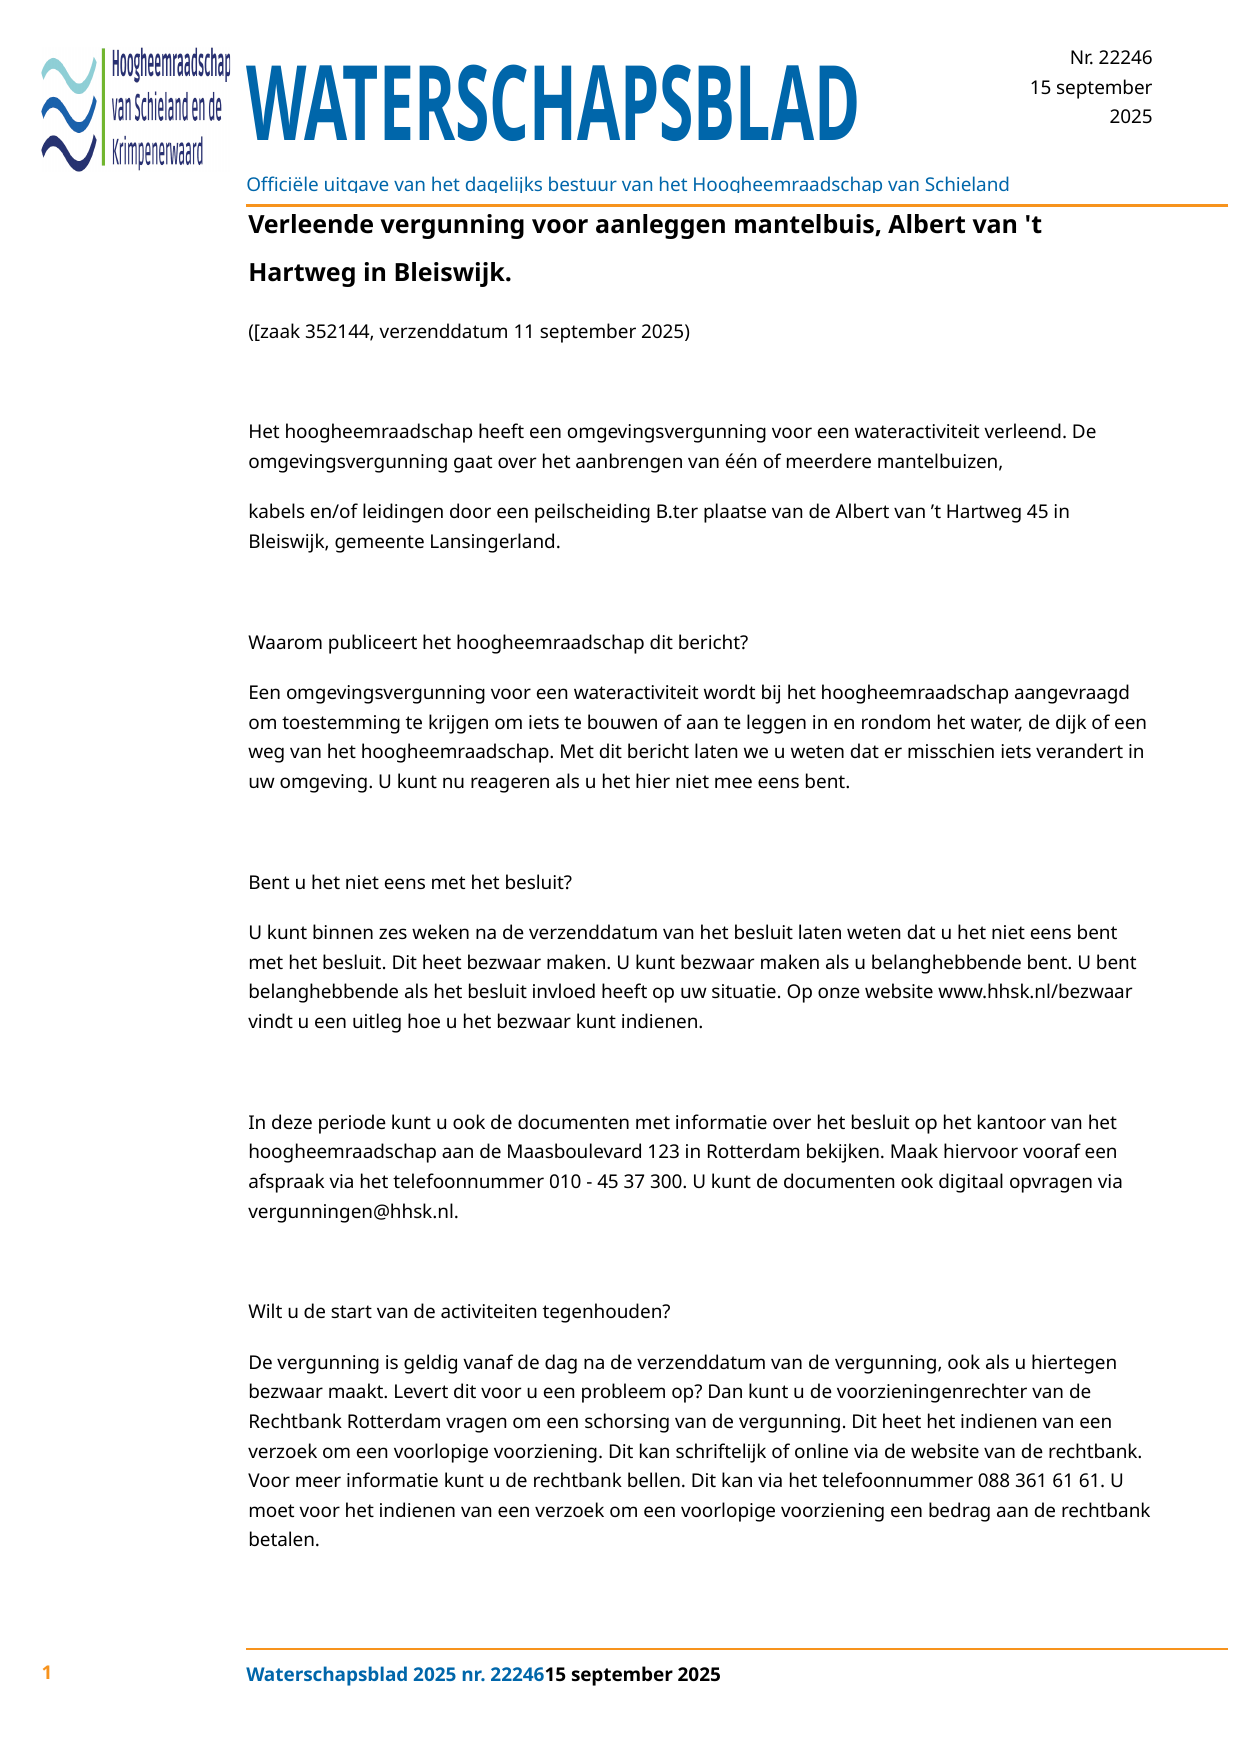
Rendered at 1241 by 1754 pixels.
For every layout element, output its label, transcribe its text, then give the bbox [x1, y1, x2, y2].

text In deze periode kunt u ook de documenten met informatie over het besluit op het kantoor van het hoogheemraadschap aan de Maasboulevard 123 in Rotterdam bekijken. Maak hiervoor vooraf een afspraak via het telefoonnummer 010 - 45 37 300. U kunt de documenten ook digitaal opvragen via vergunningen@hhsk.nl. [248, 1109, 1152, 1224]
text Waarom publiceert het hoogheemraadschap dit bericht? [248, 629, 1152, 655]
text U kunt binnen zes weken na de verzenddatum van het besluit laten weten dat u het niet eens bent met het besluit. Dit heet bezwaar maken. U kunt bezwaar maken als u belanghebbende bent. U bent belanghebbende als het besluit invloed heeft op uw situatie. Op onze website www.hhsk.nl/bezwaar vindt u een uitleg hoe u het bezwaar kunt indienen. [248, 919, 1152, 1034]
text Een omgevingsvergunning voor een wateractiviteit wordt bij het hoogheemraadschap aangevraagd om toestemming te krijgen om iets te bouwen of aan te leggen in en rondom het water, de dijk of een weg van het hoogheemraadschap. Met dit bericht laten we u weten dat er misschien iets verandert in uw omgeving. U kunt nu reageren als u het hier niet mee eens bent. [248, 679, 1152, 794]
text Het hoogheemraadschap heeft een omgevingsvergunning voor een wateractiviteit verleend. De omgevingsvergunning gaat over het aanbrengen van één of meerdere mantelbuizen, [248, 419, 1152, 474]
picture [41, 47, 231, 172]
text ([zaak 352144, verzenddatum 11 september 2025) [248, 318, 1152, 344]
text Verleende vergunning voor aanleggen mantelbuis, Albert van 't Hartweg in Bleiswijk. [248, 207, 1152, 288]
text De vergunning is geldig vanaf de dag na de verzenddatum van de vergunning, ook als u hiertegen bezwaar maakt. Levert dit voor u een probleem op? Dan kunt u de voorzieningenrechter van de Rechtbank Rotterdam vragen om een schorsing van de vergunning. Dit heet het indienen van een verzoek om een voorlopige voorziening. Dit kan schriftelijk of online via de website van de rechtbank. Voor meer informatie kunt u de rechtbank bellen. Dit kan via het telefoonnummer 088 361 61 61. U moet voor het indienen van een verzoek om een voorlopige voorziening een bedrag aan de rechtbank betalen. [248, 1349, 1152, 1552]
text Wilt u de start van de activiteiten tegenhouden? [248, 1299, 1152, 1324]
text Bent u het niet eens met het besluit? [248, 869, 1152, 895]
text kabels en/of leidingen door een peilscheiding B.ter plaatse van de Albert van ’t Hartweg 45 in Bleiswijk, gemeente Lansingerland. [248, 499, 1152, 554]
